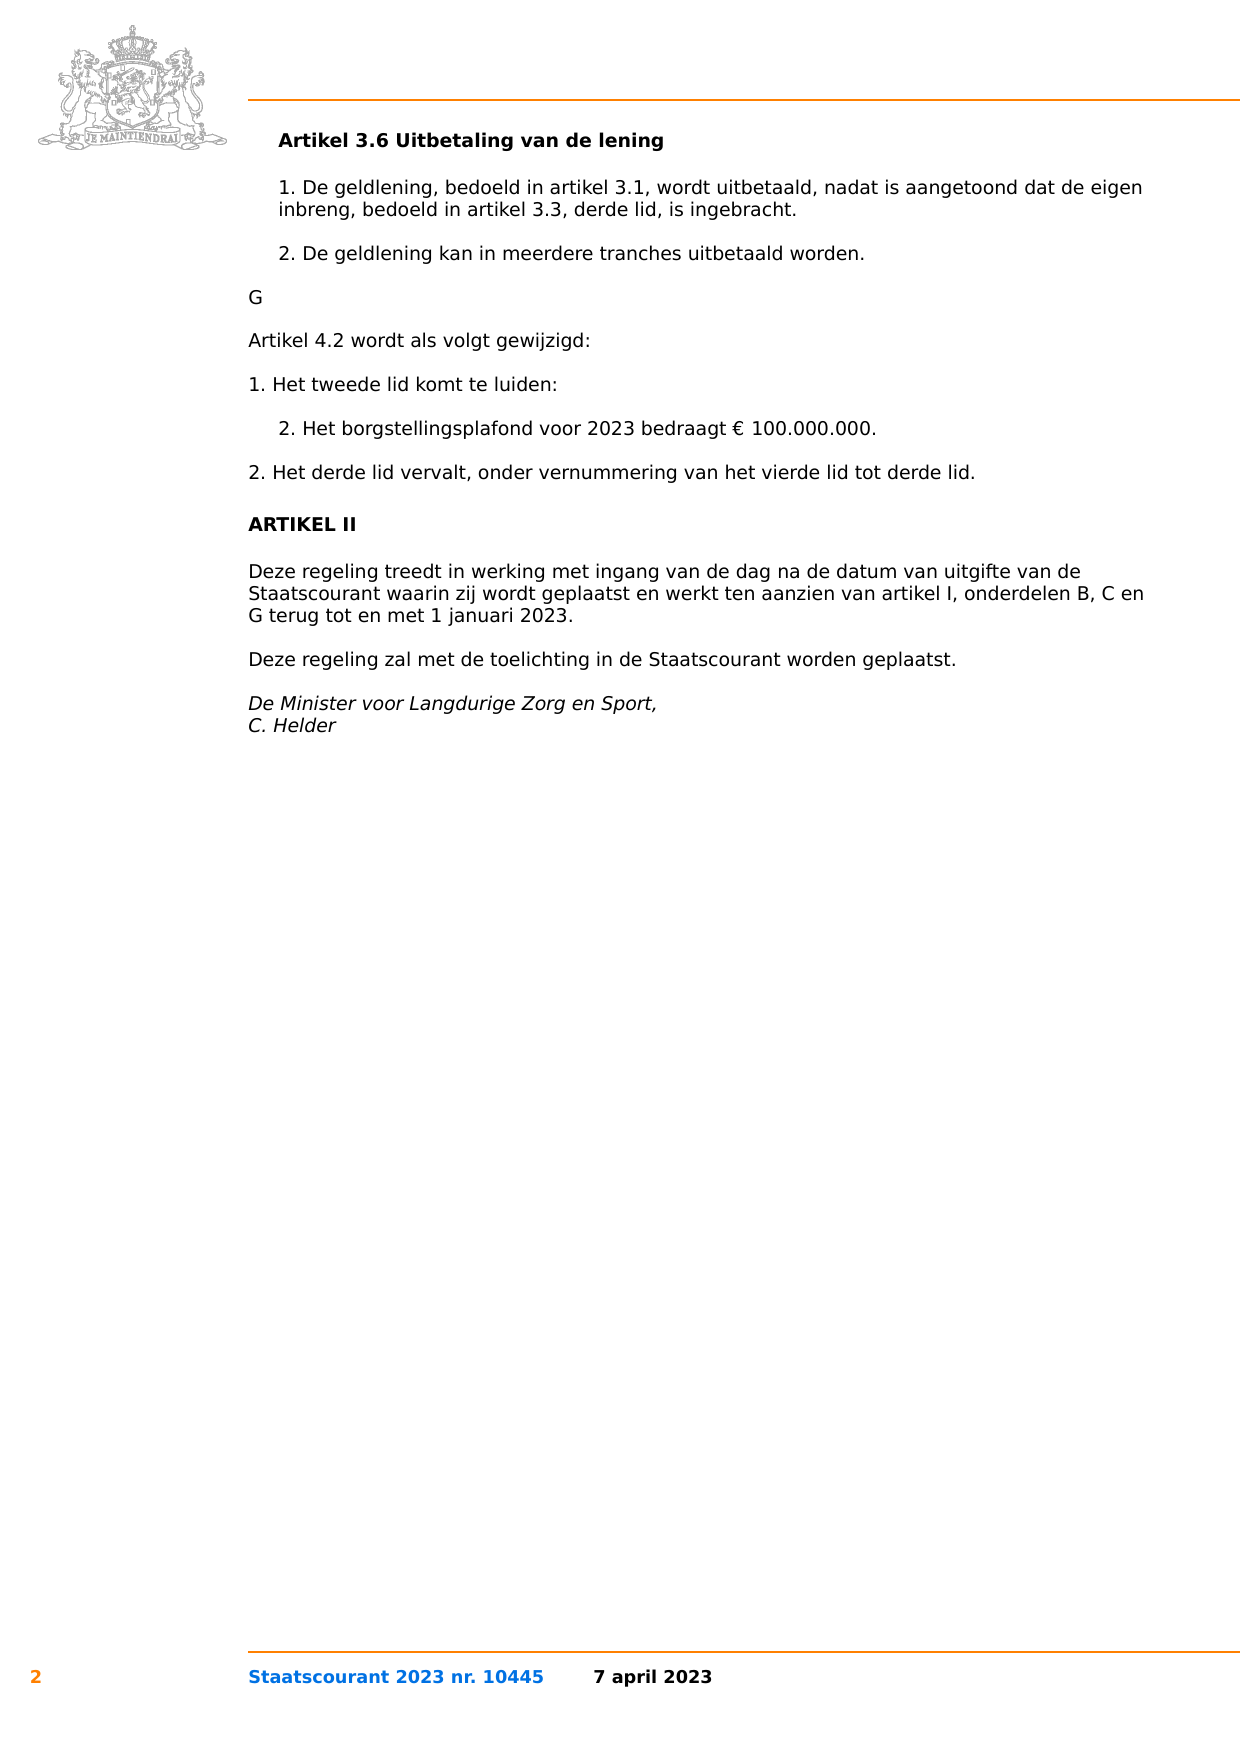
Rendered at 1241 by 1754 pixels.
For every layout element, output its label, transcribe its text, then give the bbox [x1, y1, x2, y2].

text 2. De geldlening kan in meerdere tranches uitbetaald worden. [278, 243, 1163, 265]
text 2. Het derde lid vervalt, onder vernummering van het vierde lid tot derde lid. [248, 462, 1163, 484]
text G [248, 287, 1163, 308]
text Deze regeling zal met de toelichting in de Staatscourant worden geplaatst. [248, 649, 1163, 671]
text 2. Het borgstellingsplafond voor 2023 bedraagt € 100.000.000. [278, 418, 1163, 440]
text Artikel 4.2 wordt als volgt gewijzigd: [248, 330, 1163, 352]
subtitle ARTIKEL II [248, 514, 1163, 536]
picture [38, 25, 227, 150]
subtitle Artikel 3.6 Uitbetaling van de lening [278, 130, 1163, 152]
text 1. Het tweede lid komt te luiden: [248, 374, 1163, 396]
text 1. De geldlening, bedoeld in artikel 3.1, wordt uitbetaald, nadat is aangetoond dat de eigen inbreng, bedoeld in artikel 3.3, derde lid, is ingebracht. [278, 177, 1163, 221]
text Deze regeling treedt in werking met ingang van de dag na de datum van uitgifte van de Staatscourant waarin zij wordt geplaatst en werkt ten aanzien van artikel I, onderdelen B, C en G terug tot en met 1 januari 2023. [248, 561, 1163, 627]
text De Minister voor Langdurige Zorg en Sport, C. Helder [248, 693, 1163, 737]
